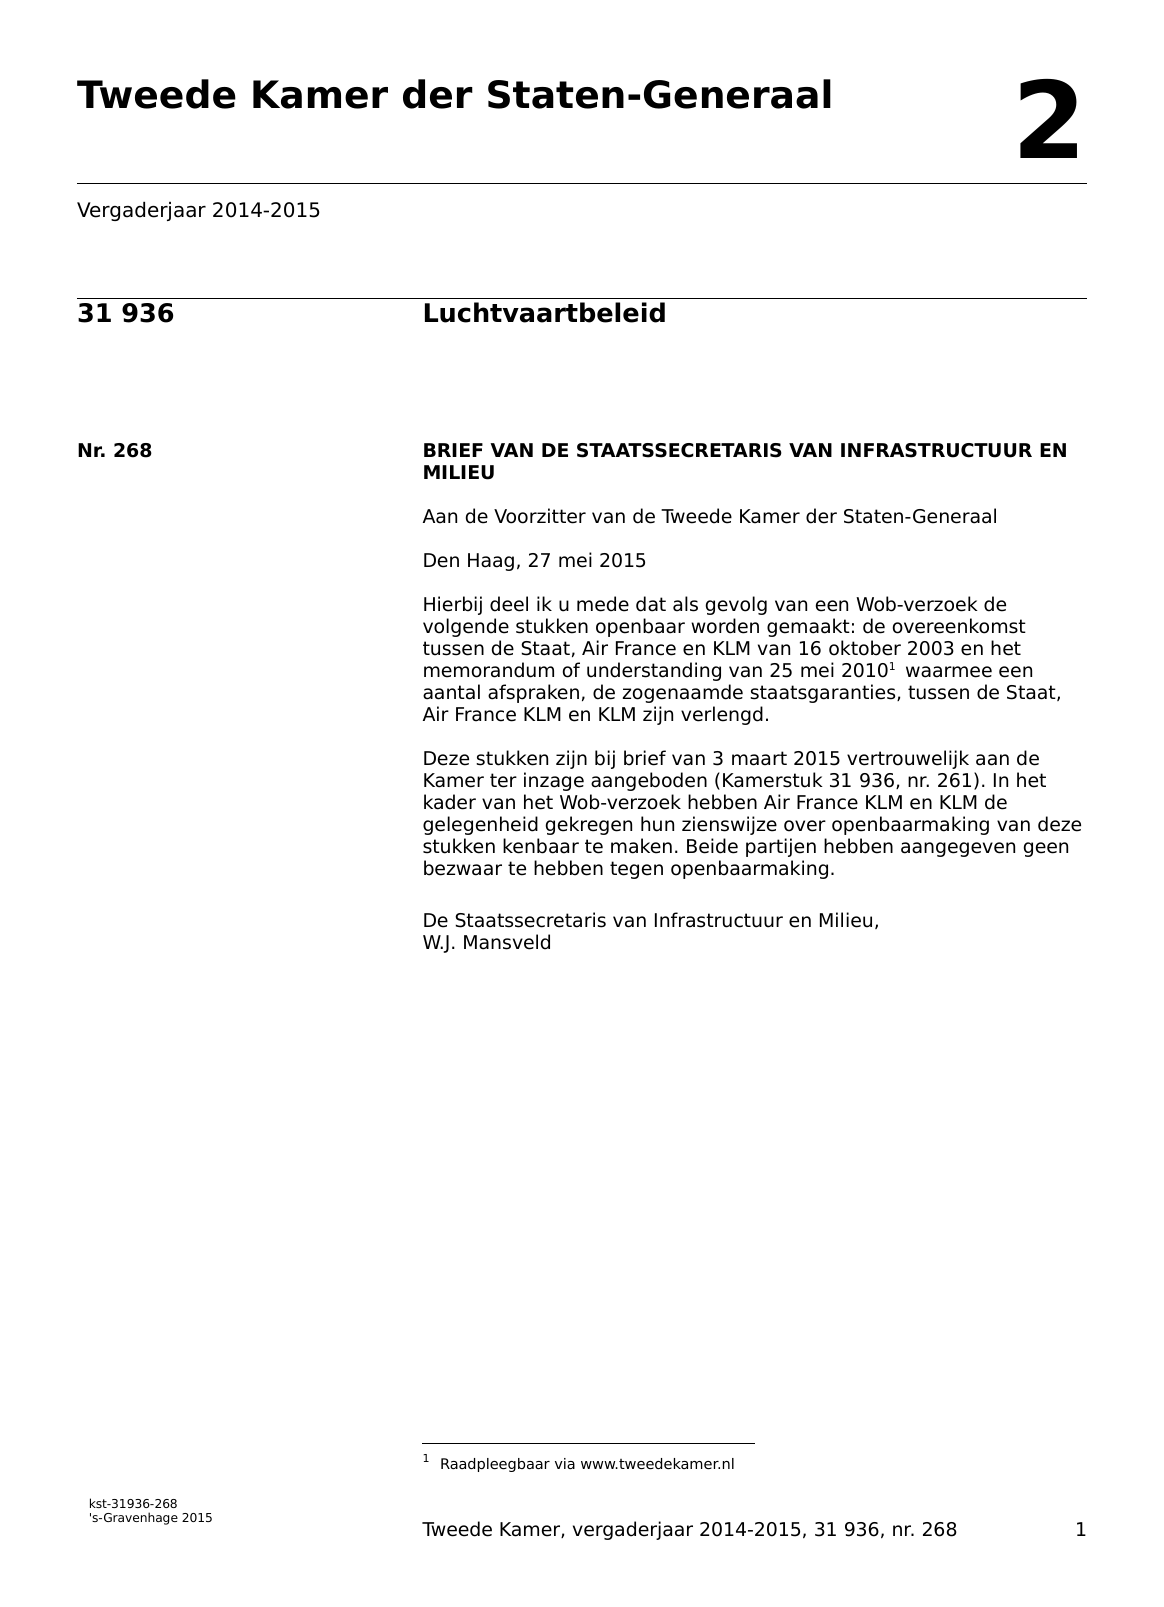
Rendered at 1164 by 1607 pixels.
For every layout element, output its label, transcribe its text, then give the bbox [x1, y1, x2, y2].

table_header Tweede Kamer der Staten-Generaal [77, 59, 886, 183]
text Den Haag, 27 mei 2015 [422, 550, 1087, 572]
text kst-31936-268 [88, 1497, 323, 1511]
text De Staatssecretaris van Infrastructuur en Milieu, W.J. Mansveld [422, 910, 1087, 954]
text Deze stukken zijn bij brief van 3 maart 2015 vertrouwelijk aan de Kamer ter inzage aangeboden (Kamerstuk 31 936, nr. 261). In het kader van het Wob-verzoek hebben Air France KLM en KLM de gelegenheid gekregen hun zienswijze over openbaarmaking van deze stukken kenbaar te maken. Beide partijen hebben aangegeven geen bezwaar te hebben tegen openbaarmaking. [422, 748, 1087, 880]
subtitle Nr. 268 BRIEF VAN DE STAATSSECRETARIS VAN INFRASTRUCTUUR EN MILIEU [77, 440, 1087, 484]
text 's-Gravenhage 2015 [88, 1511, 323, 1525]
text Aan de Voorzitter van de Tweede Kamer der Staten-Generaal [422, 506, 1087, 528]
table_cell Vergaderjaar 2014-2015 [77, 184, 1087, 298]
subtitle 31 936 Luchtvaartbeleid [77, 299, 1087, 329]
text Raadpleegbaar via www.tweedekamer.nl [422, 1452, 1087, 1474]
text Hierbij deel ik u mede dat als gevolg van een Wob-verzoek de volgende stukken openbaar worden gemaakt: de overeenkomst tussen de Staat, Air France en KLM van 16 oktober 2003 en het memorandum of understanding van 25 mei 2010 waarmee een aantal afspraken, de zogenaamde staatsgaranties, tussen de Staat, Air France KLM en KLM zijn verlengd. [422, 594, 1087, 726]
table_header 2 [886, 59, 1087, 183]
